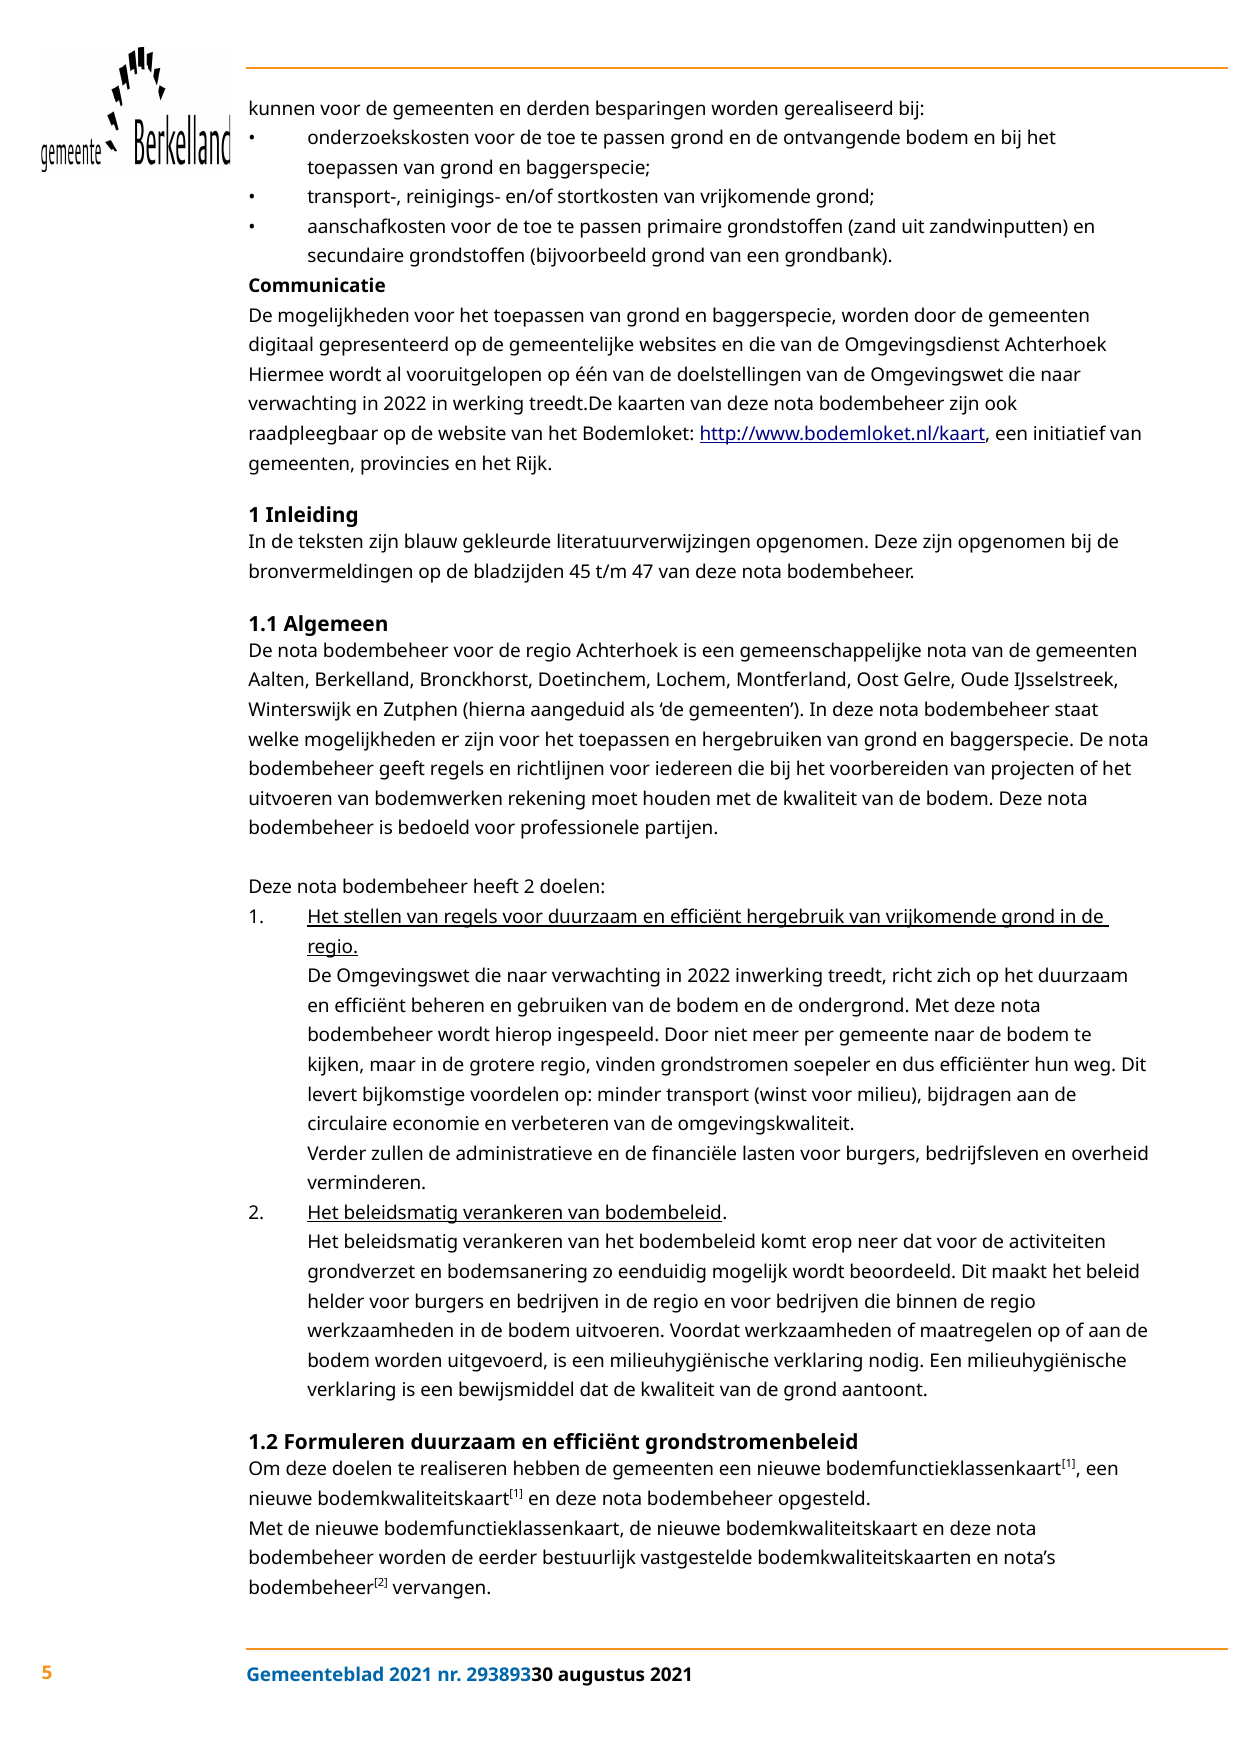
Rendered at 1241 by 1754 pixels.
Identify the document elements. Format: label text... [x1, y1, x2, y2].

list onderzoekskosten voor de toe te passen grond en de ontvangende bodem en bij het toepassen van grond en baggerspecie; [248, 124, 1152, 180]
list aanschafkosten voor de toe te passen primaire grondstoffen (zand uit zandwinputten) en secundaire grondstoffen (bijvoorbeeld grond van een grondbank). [248, 213, 1152, 268]
text 1.1 Algemeen [248, 609, 1152, 637]
list Het beleidsmatig verankeren van het bodembeleid komt erop neer dat voor de activiteiten grondverzet en bodemsanering zo eenduidig mogelijk wordt beoordeeld. Dit maakt het beleid helder voor burgers en bedrijven in de regio en voor bedrijven die binnen de regio werkzaamheden in de bodem uitvoeren. Voordat werkzaamheden of maatregelen op of aan de bodem worden uitgevoerd, is een milieuhygiënische verklaring nodig. Een milieuhygiënische verklaring is een bewijsmiddel dat de kwaliteit van de grond aantoont. [248, 1229, 1152, 1402]
text 1 Inleiding [248, 500, 1152, 529]
text In de teksten zijn blauw gekleurde literatuurverwijzingen opgenomen. Deze zijn opgenomen bij de bronvermeldingen op de bladzijden 45 t/m 47 van deze nota bodembeheer. [248, 529, 1152, 584]
text Communicatie [248, 272, 1152, 298]
text De nota bodembeheer voor de regio Achterhoek is een gemeenschappelijke nota van de gemeenten Aalten, Berkelland, Bronckhorst, Doetinchem, Lochem, Montferland, Oost Gelre, Oude IJsselstreek, Winterswijk en Zutphen (hierna aangeduid als ‘de gemeenten’). In deze nota bodembeheer staat welke mogelijkheden er zijn voor het toepassen en hergebruiken van grond en baggerspecie. De nota bodembeheer geeft regels en richtlijnen voor iedereen die bij het voorbereiden van projecten of het uitvoeren van bodemwerken rekening moet houden met de kwaliteit van de bodem. Deze nota bodembeheer is bedoeld voor professionele partijen. [248, 637, 1152, 840]
text Deze nota bodembeheer heeft 2 doelen: [248, 874, 1152, 899]
text kunnen voor de gemeenten en derden besparingen worden gerealiseerd bij: [248, 95, 1152, 121]
text Met de nieuwe bodemfunctieklassenkaart, de nieuwe bodemkwaliteitskaart en deze nota bodembeheer worden de eerder bestuurlijk vastgestelde bodemkwaliteitskaarten en nota’s bodembeheer[2] vervangen. [248, 1515, 1152, 1599]
list transport-, reinigings- en/of stortkosten van vrijkomende grond; [248, 183, 1152, 209]
text Om deze doelen te realiseren hebben de gemeenten een nieuwe bodemfunctieklassenkaart[1], een nieuwe bodemkwaliteitskaart[1] en deze nota bodembeheer opgesteld. [248, 1456, 1152, 1511]
text 1.2 Formuleren duurzaam en efficiënt grondstromenbeleid [248, 1427, 1152, 1456]
list Het stellen van regels voor duurzaam en efficiënt hergebruik van vrijkomende grond in de regio. [248, 903, 1152, 959]
list Het beleidsmatig verankeren van bodembeleid. [248, 1199, 1152, 1225]
list De Omgevingswet die naar verwachting in 2022 inwerking treedt, richt zich op het duurzaam en efficiënt beheren en gebruiken van de bodem en de ondergrond. Met deze nota bodembeheer wordt hierop ingespeeld. Door niet meer per gemeente naar de bodem te kijken, maar in de grotere regio, vinden grondstromen soepeler en dus efficiënter hun weg. Dit levert bijkomstige voordelen op: minder transport (winst voor milieu), bijdragen aan de circulaire economie en verbeteren van de omgevingskwaliteit. [248, 962, 1152, 1136]
text De mogelijkheden voor het toepassen van grond en baggerspecie, worden door de gemeenten digitaal gepresenteerd op de gemeentelijke websites en die van de Omgevingsdienst Achterhoek Hiermee wordt al vooruitgelopen op één van de doelstellingen van de Omgevingswet die naar verwachting in 2022 in werking treedt.De kaarten van deze nota bodembeheer zijn ook raadpleegbaar op de website van het Bodemloket: http://www.bodemloket.nl/kaart, een initiatief van gemeenten, provincies en het Rijk. [248, 302, 1152, 476]
list Verder zullen de administratieve en de financiële lasten voor burgers, bedrijfsleven en overheid verminderen. [248, 1140, 1152, 1195]
picture [41, 47, 231, 172]
